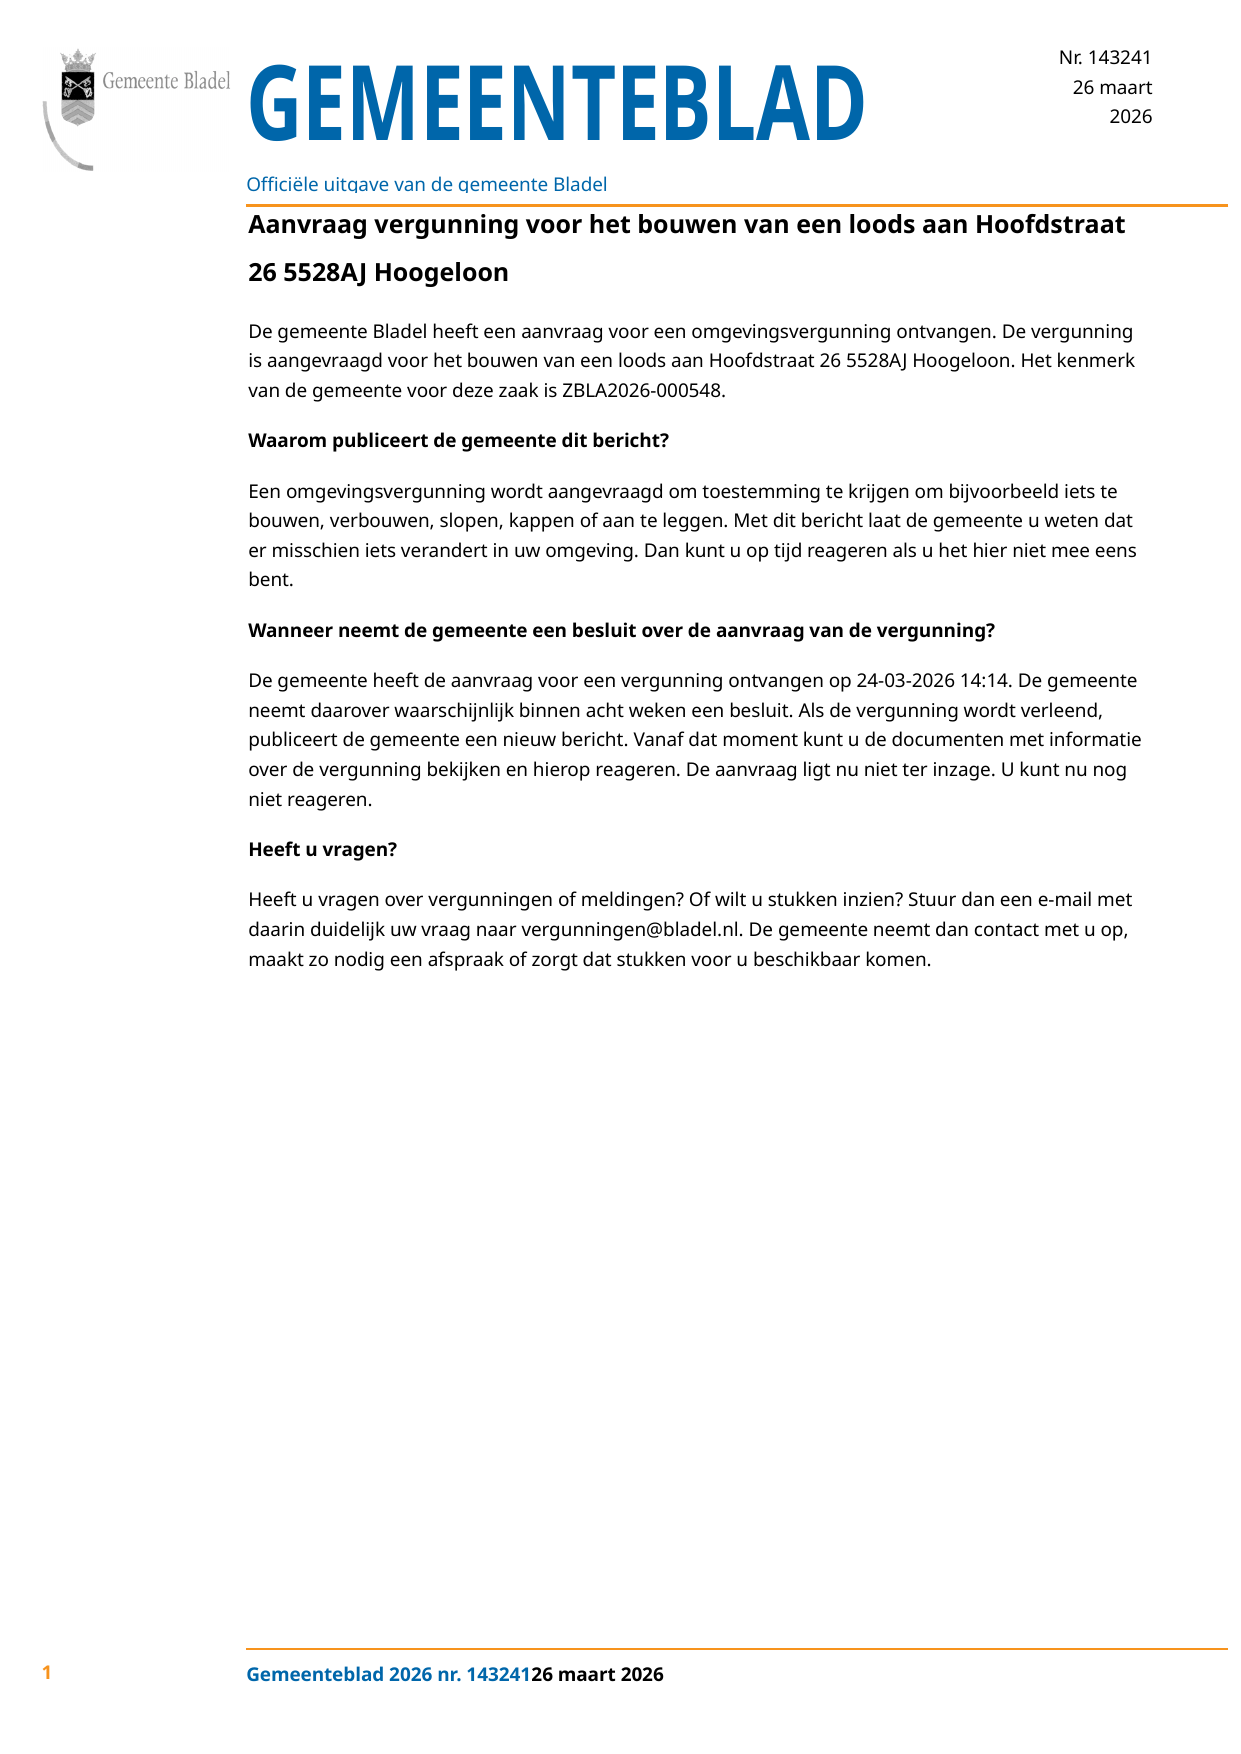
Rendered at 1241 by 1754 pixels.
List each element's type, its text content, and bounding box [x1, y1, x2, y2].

text De gemeente heeft de aanvraag voor een vergunning ontvangen op 24-03-2026 14:14. De gemeente neemt daarover waarschijnlijk binnen acht weken een besluit. Als de vergunning wordt verleend, publiceert de gemeente een nieuw bericht. Vanaf dat moment kunt u de documenten met informatie over de vergunning bekijken en hierop reageren. De aanvraag ligt nu niet ter inzage. U kunt nu nog niet reageren. [248, 667, 1152, 812]
text Een omgevingsvergunning wordt aangevraagd om toestemming te krijgen om bijvoorbeeld iets te bouwen, verbouwen, slopen, kappen of aan te leggen. Met dit bericht laat de gemeente u weten dat er misschien iets verandert in uw omgeving. Dan kunt u op tijd reageren als u het hier niet mee eens bent. [248, 478, 1152, 592]
text Waarom publiceert de gemeente dit bericht? [248, 427, 1152, 453]
text De gemeente Bladel heeft een aanvraag voor een omgevingsvergunning ontvangen. De vergunning is aangevraagd voor het bouwen van een loods aan Hoofdstraat 26 5528AJ Hoogeloon. Het kenmerk van de gemeente voor deze zaak is ZBLA2026-000548. [248, 318, 1152, 403]
text Heeft u vragen over vergunningen of meldingen? Of wilt u stukken inzien? Stuur dan een e-mail met daarin duidelijk uw vraag naar vergunningen@bladel.nl. De gemeente neemt dan contact met u op, maakt zo nodig een afspraak of zorgt dat stukken voor u beschikbaar komen. [248, 887, 1152, 972]
text Wanneer neemt de gemeente een besluit over de aanvraag van de vergunning? [248, 617, 1152, 643]
picture [41, 47, 231, 172]
text Heeft u vragen? [248, 836, 1152, 862]
text Aanvraag vergunning voor het bouwen van een loods aan Hoofdstraat 26 5528AJ Hoogeloon [248, 207, 1152, 288]
